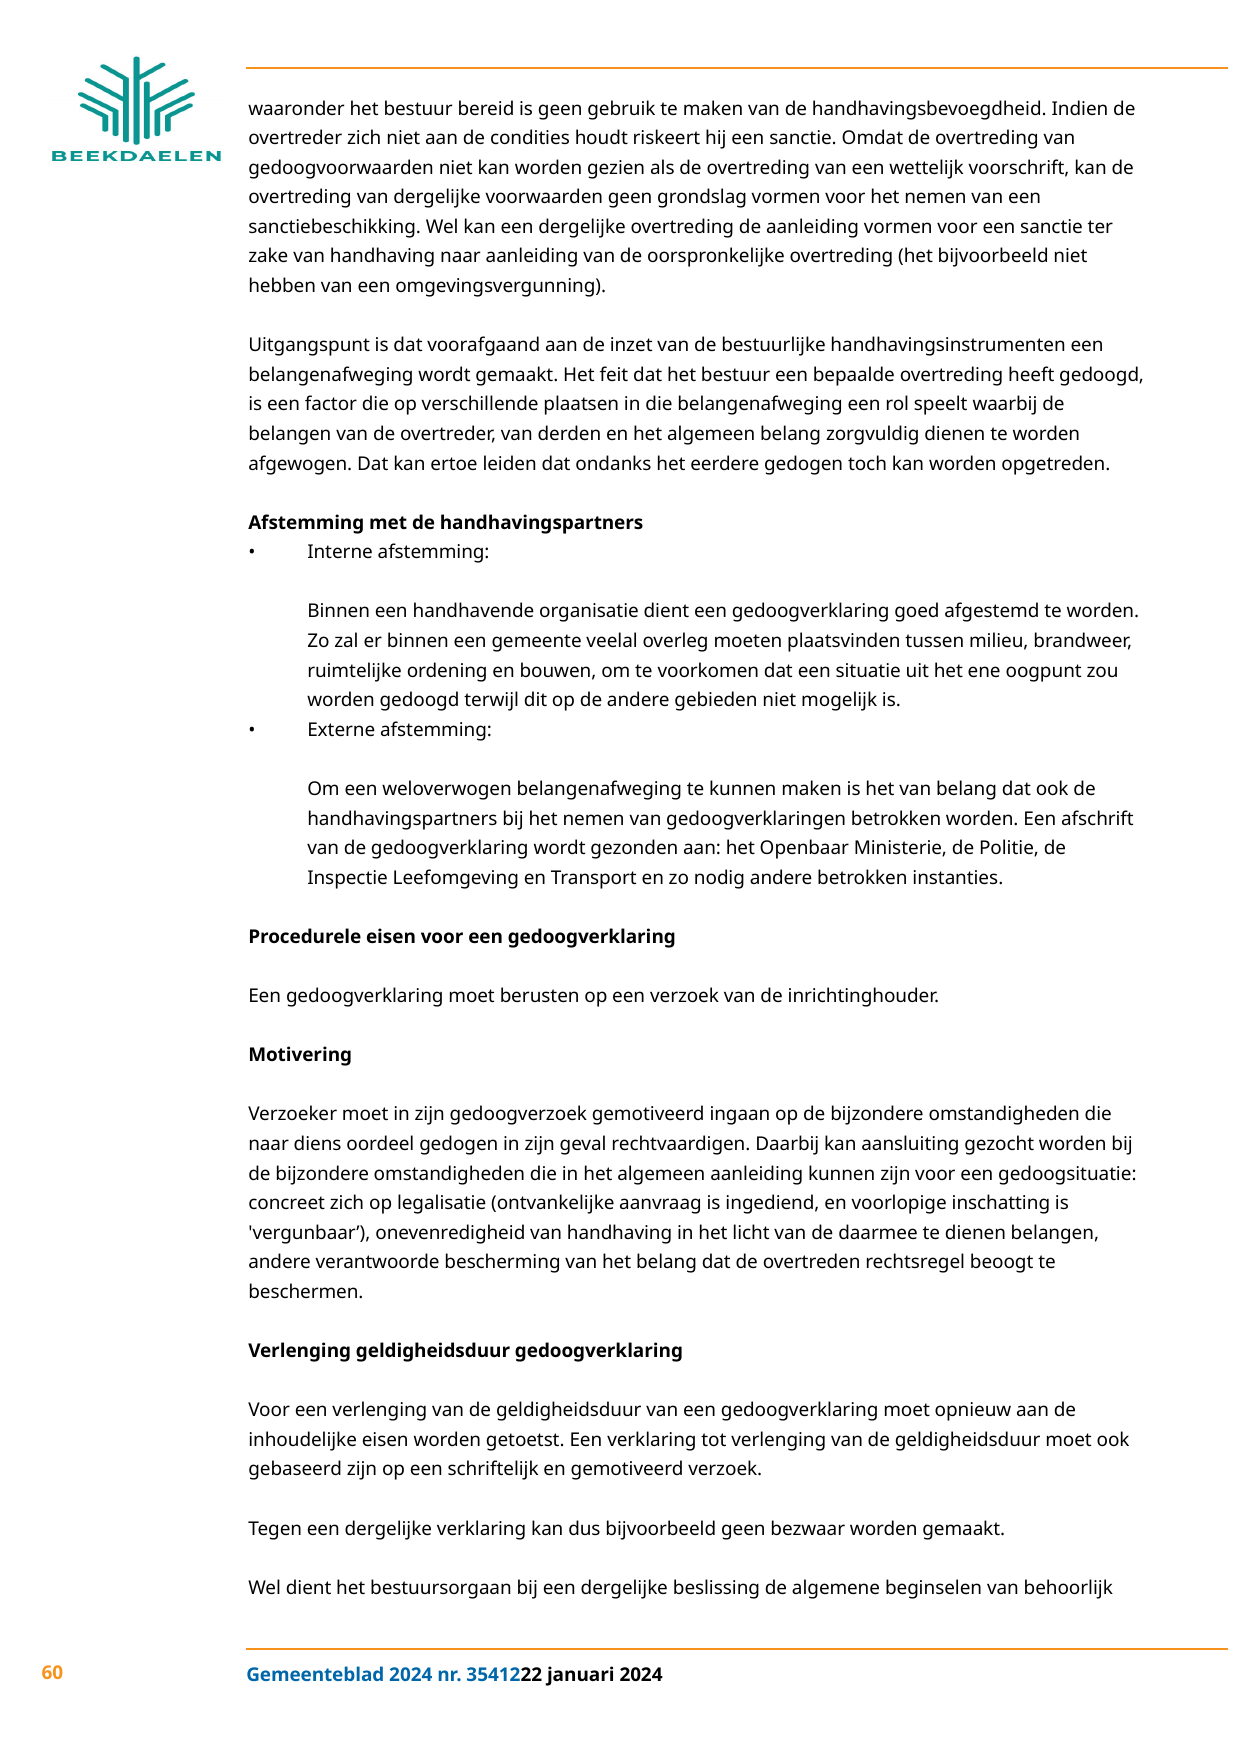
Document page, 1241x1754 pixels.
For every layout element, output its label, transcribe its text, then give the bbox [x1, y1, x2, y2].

text Tegen een dergelijke verklaring kan dus bijvoorbeeld geen bezwaar worden gemaakt. [248, 1515, 1152, 1541]
text Voor een verlenging van de geldigheidsduur van een gedoogverklaring moet opnieuw aan de inhoudelijke eisen worden getoetst. Een verklaring tot verlenging van de geldigheidsduur moet ook gebaseerd zijn op een schriftelijk en gemotiveerd verzoek. [248, 1396, 1152, 1481]
text Uitgangspunt is dat voorafgaand aan de inzet van de bestuurlijke handhavingsinstrumenten een belangenafweging wordt gemaakt. Het feit dat het bestuur een bepaalde overtreding heeft gedoogd, is een factor die op verschillende plaatsen in die belangenafweging een rol speelt waarbij de belangen van de overtreder, van derden en het algemeen belang zorgvuldig dienen te worden afgewogen. Dat kan ertoe leiden dat ondanks het eerdere gedogen toch kan worden opgetreden. [248, 331, 1152, 476]
list Binnen een handhavende organisatie dient een gedoogverklaring goed afgestemd te worden. Zo zal er binnen een gemeente veelal overleg moeten plaatsvinden tussen milieu, brandweer, ruimtelijke ordening en bouwen, om te voorkomen dat een situatie uit het ene oogpunt zou worden gedoogd terwijl dit op de andere gebieden niet mogelijk is. [248, 598, 1152, 712]
text Wel dient het bestuursorgaan bij een dergelijke beslissing de algemene beginselen van behoorlijk [248, 1574, 1152, 1600]
text Verzoeker moet in zijn gedoogverzoek gemotiveerd ingaan op de bijzondere omstandigheden die naar diens oordeel gedogen in zijn geval rechtvaardigen. Daarbij kan aansluiting gezocht worden bij de bijzondere omstandigheden die in het algemeen aanleiding kunnen zijn voor een gedoogsituatie: concreet zich op legalisatie (ontvankelijke aanvraag is ingediend, en voorlopige inschatting is 'vergunbaar’), onevenredigheid van handhaving in het licht van de daarmee te dienen belangen, andere verantwoorde bescherming van het belang dat de overtreden rechtsregel beoogt te beschermen. [248, 1101, 1152, 1304]
text waaronder het bestuur bereid is geen gebruik te maken van de handhavingsbevoegdheid. Indien de overtreder zich niet aan de condities houdt riskeert hij een sanctie. Omdat de overtreding van gedoogvoorwaarden niet kan worden gezien als de overtreding van een wettelijk voorschrift, kan de overtreding van dergelijke voorwaarden geen grondslag vormen voor het nemen van een sanctiebeschikking. Wel kan een dergelijke overtreding de aanleiding vormen voor een sanctie ter zake van handhaving naar aanleiding van de oorspronkelijke overtreding (het bijvoorbeeld niet hebben van een omgevingsvergunning). [248, 95, 1152, 298]
text Afstemming met de handhavingspartners [248, 509, 1152, 535]
list Om een weloverwogen belangenafweging te kunnen maken is het van belang dat ook de handhavingspartners bij het nemen van gedoogverklaringen betrokken worden. Een afschrift van de gedoogverklaring wordt gezonden aan: het Openbaar Ministerie, de Politie, de Inspectie Leefomgeving en Transport en zo nodig andere betrokken instanties. [248, 775, 1152, 890]
list Interne afstemming: [248, 538, 1152, 564]
text Verlenging geldigheidsduur gedoogverklaring [248, 1337, 1152, 1363]
picture [41, 47, 231, 172]
text Een gedoogverklaring moet berusten op een verzoek van de inrichtinghouder. [248, 982, 1152, 1008]
list Externe afstemming: [248, 716, 1152, 742]
text Procedurele eisen voor een gedoogverklaring [248, 923, 1152, 949]
text Motivering [248, 1041, 1152, 1067]
